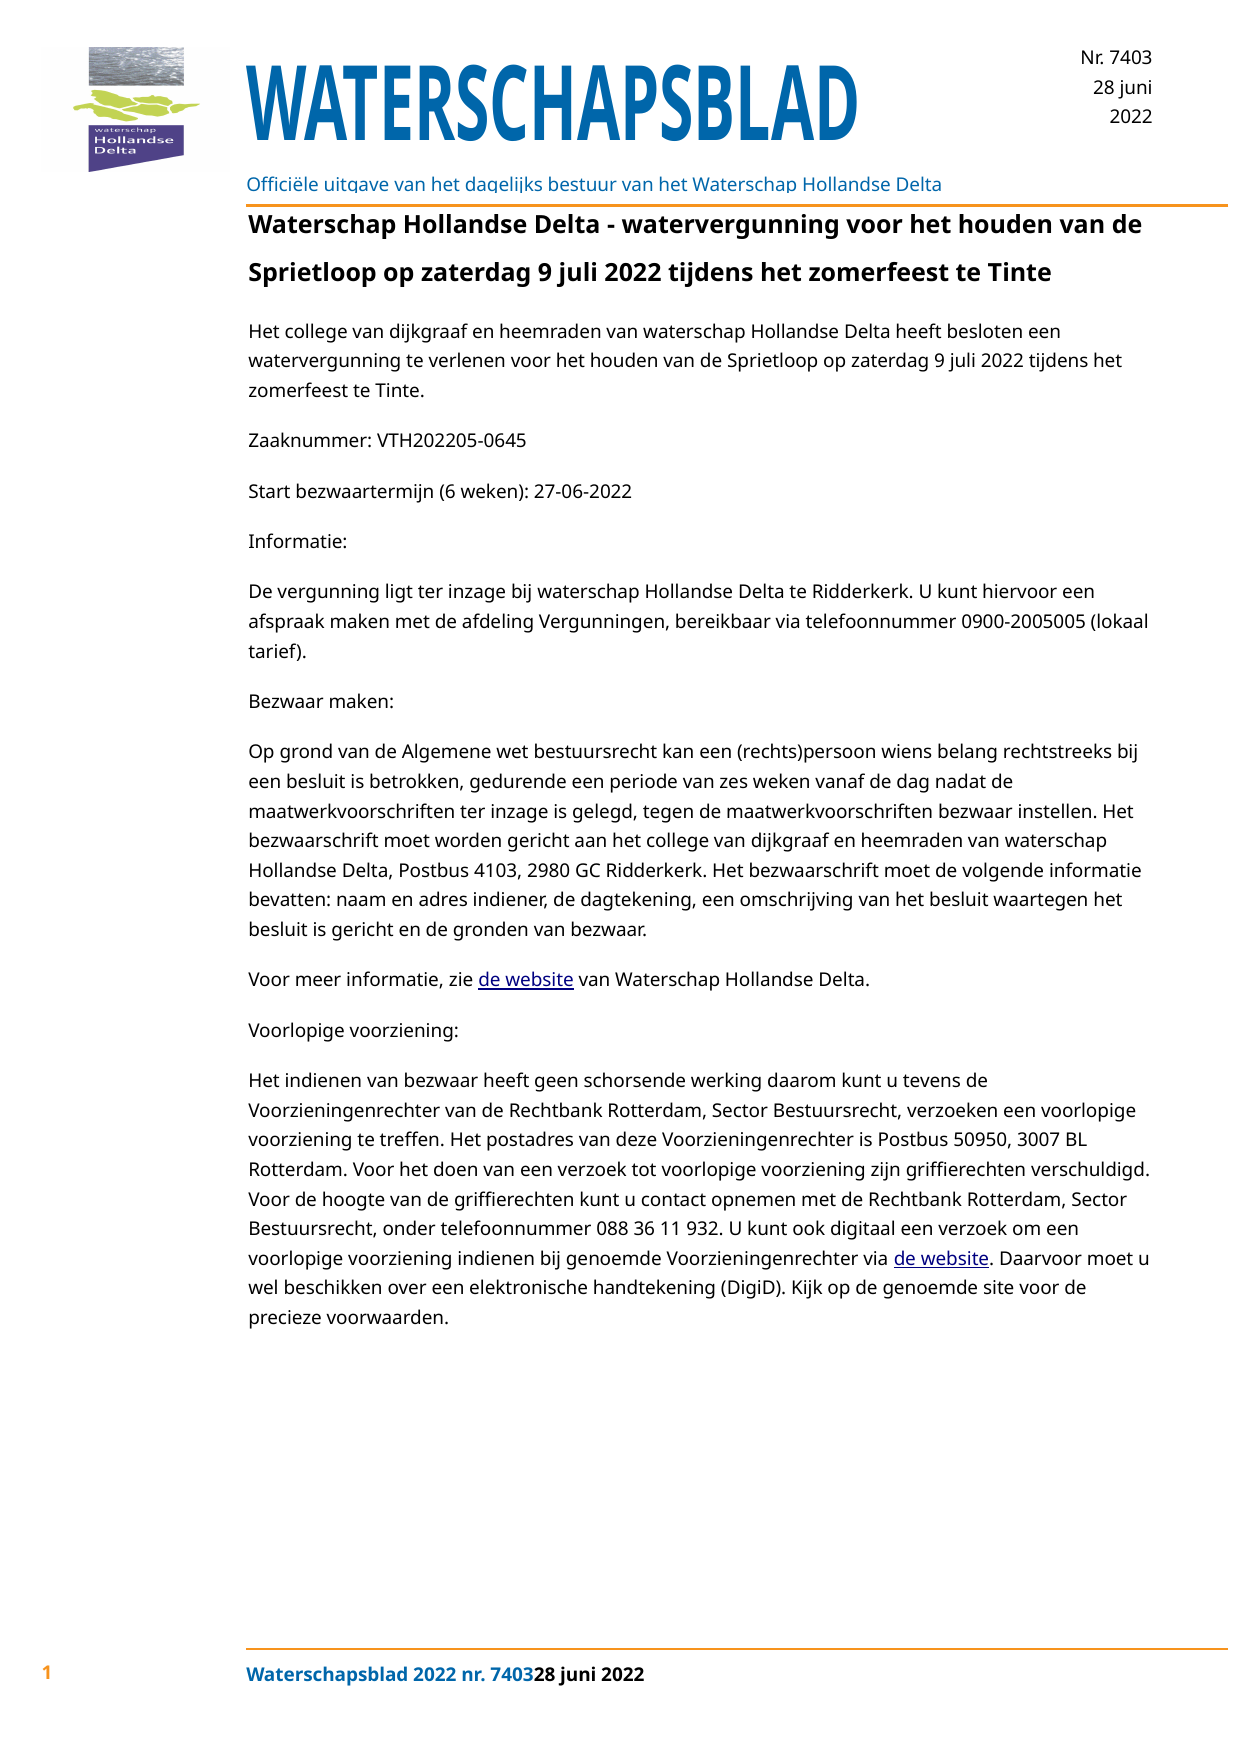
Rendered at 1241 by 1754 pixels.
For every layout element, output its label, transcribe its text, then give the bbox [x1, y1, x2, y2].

text Informatie: [248, 528, 1152, 554]
text Het indienen van bezwaar heeft geen schorsende werking daarom kunt u tevens de Voorzieningenrechter van de Rechtbank Rotterdam, Sector Bestuursrecht, verzoeken een voorlopige voorziening te treffen. Het postadres van deze Voorzieningenrechter is Postbus 50950, 3007 BL Rotterdam. Voor het doen van een verzoek tot voorlopige voorziening zijn griffierechten verschuldigd. Voor de hoogte van de griffierechten kunt u contact opnemen met de Rechtbank Rotterdam, Sector Bestuursrecht, onder telefoonnummer 088 36 11 932. U kunt ook digitaal een verzoek om een voorlopige voorziening indienen bij genoemde Voorzieningenrechter via de website. Daarvoor moet u wel beschikken over een elektronische handtekening (DigiD). Kijk op de genoemde site voor de precieze voorwaarden. [248, 1067, 1152, 1330]
text Bezwaar maken: [248, 688, 1152, 714]
text Voor meer informatie, zie de website van Waterschap Hollandse Delta. [248, 967, 1152, 992]
text Op grond van de Algemene wet bestuursrecht kan een (rechts)persoon wiens belang rechtstreeks bij een besluit is betrokken, gedurende een periode van zes weken vanaf de dag nadat de maatwerkvoorschriften ter inzage is gelegd, tegen de maatwerkvoorschriften bezwaar instellen. Het bezwaarschrift moet worden gericht aan het college van dijkgraaf en heemraden van waterschap Hollandse Delta, Postbus 4103, 2980 GC Ridderkerk. Het bezwaarschrift moet de volgende informatie bevatten: naam en adres indiener, de dagtekening, een omschrijving van het besluit waartegen het besluit is gericht en de gronden van bezwaar. [248, 739, 1152, 942]
text Het college van dijkgraaf en heemraden van waterschap Hollandse Delta heeft besloten een watervergunning te verlenen voor het houden van de Sprietloop op zaterdag 9 juli 2022 tijdens het zomerfeest te Tinte. [248, 318, 1152, 403]
text De vergunning ligt ter inzage bij waterschap Hollandse Delta te Ridderkerk. U kunt hiervoor een afspraak maken met de afdeling Vergunningen, bereikbaar via telefoonnummer 0900-2005005 (lokaal tarief). [248, 579, 1152, 664]
text Voorlopige voorziening: [248, 1017, 1152, 1043]
text Waterschap Hollandse Delta - watervergunning voor het houden van de Sprietloop op zaterdag 9 juli 2022 tijdens het zomerfeest te Tinte [248, 207, 1152, 288]
text Start bezwaartermijn (6 weken): 27-06-2022 [248, 478, 1152, 504]
text Zaaknummer: VTH202205-0645 [248, 427, 1152, 453]
picture [41, 47, 231, 172]
